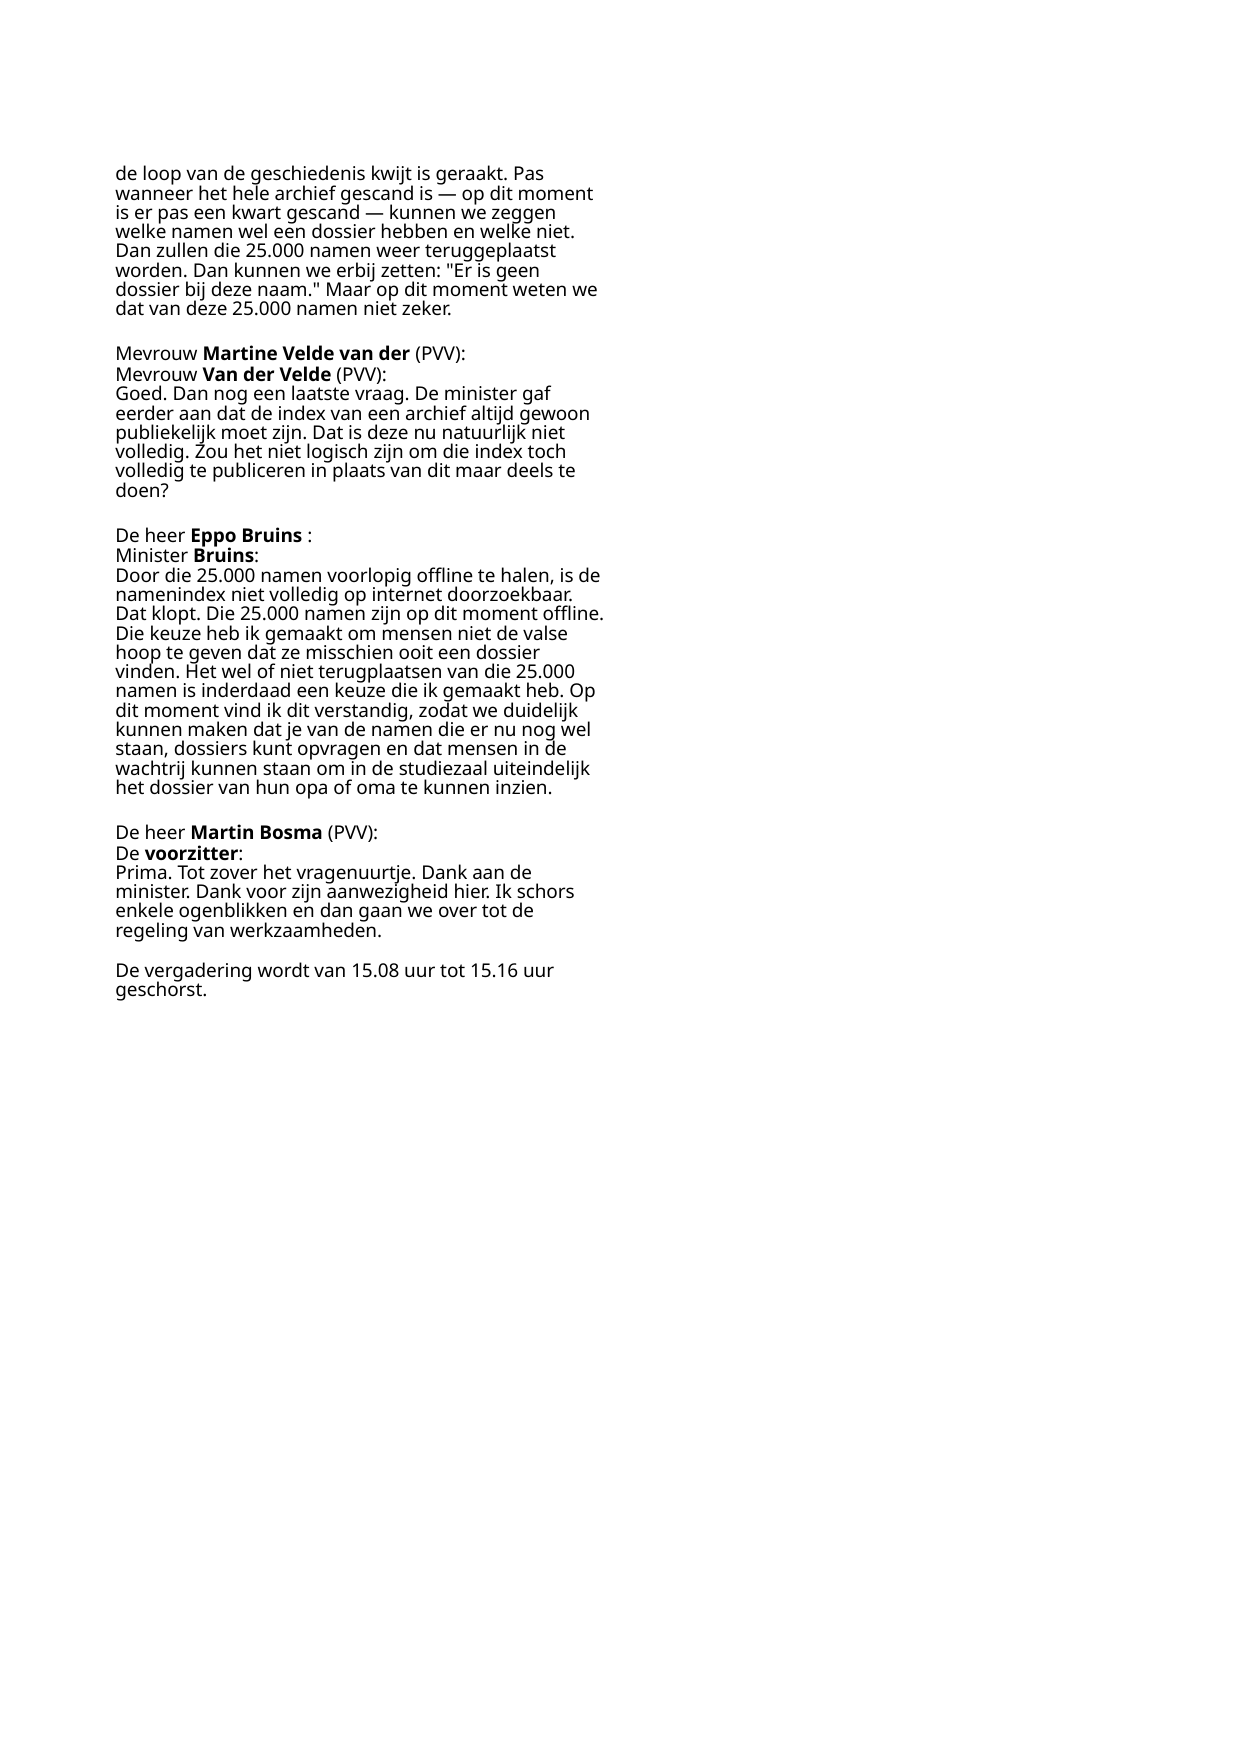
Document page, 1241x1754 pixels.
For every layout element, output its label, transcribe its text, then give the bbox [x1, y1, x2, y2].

text De heer Martin Bosma (PVV): [115, 819, 605, 844]
text De voorzitter: [115, 844, 605, 864]
text de loop van de geschiedenis kwijt is geraakt. Pas wanneer het hele archief gescand is — op dit moment is er pas een kwart gescand — kunnen we zeggen welke namen wel een dossier hebben en welke niet. Dan zullen die 25.000 namen weer teruggeplaatst worden. Dan kunnen we erbij zetten: "Er is geen dossier bij deze naam." Maar op dit moment weten we dat van deze 25.000 namen niet zeker. [115, 165, 605, 319]
text Mevrouw Martine Velde van der (PVV): [115, 340, 605, 366]
text Prima. Tot zover het vragenuurtje. Dank aan de minister. Dank voor zijn aanwezigheid hier. Ik schors enkele ogenblikken en dan gaan we over tot de regeling van werkzaamheden. [115, 864, 605, 941]
text Minister Bruins: [115, 547, 605, 567]
text Door die 25.000 namen voorlopig offline te halen, is de namenindex niet volledig op internet doorzoekbaar. Dat klopt. Die 25.000 namen zijn op dit moment offline. Die keuze heb ik gemaakt om mensen niet de valse hoop te geven dat ze misschien ooit een dossier vinden. Het wel of niet terugplaatsen van die 25.000 namen is inderdaad een keuze die ik gemaakt heb. Op dit moment vind ik dit verstandig, zodat we duidelijk kunnen maken dat je van de namen die er nu nog wel staan, dossiers kunt opvragen en dat mensen in de wachtrij kunnen staan om in de studiezaal uiteindelijk het dossier van hun opa of oma te kunnen inzien. [115, 567, 605, 798]
text De heer Eppo Bruins : [115, 522, 605, 547]
text Goed. Dan nog een laatste vraag. De minister gaf eerder aan dat de index van een archief altijd gewoon publiekelijk moet zijn. Dat is deze nu natuurlijk niet volledig. Zou het niet logisch zijn om die index toch volledig te publiceren in plaats van dit maar deels te doen? [115, 385, 605, 501]
text De vergadering wordt van 15.08 uur tot 15.16 uur geschorst. [115, 962, 605, 1000]
text Mevrouw Van der Velde (PVV): [115, 366, 605, 385]
